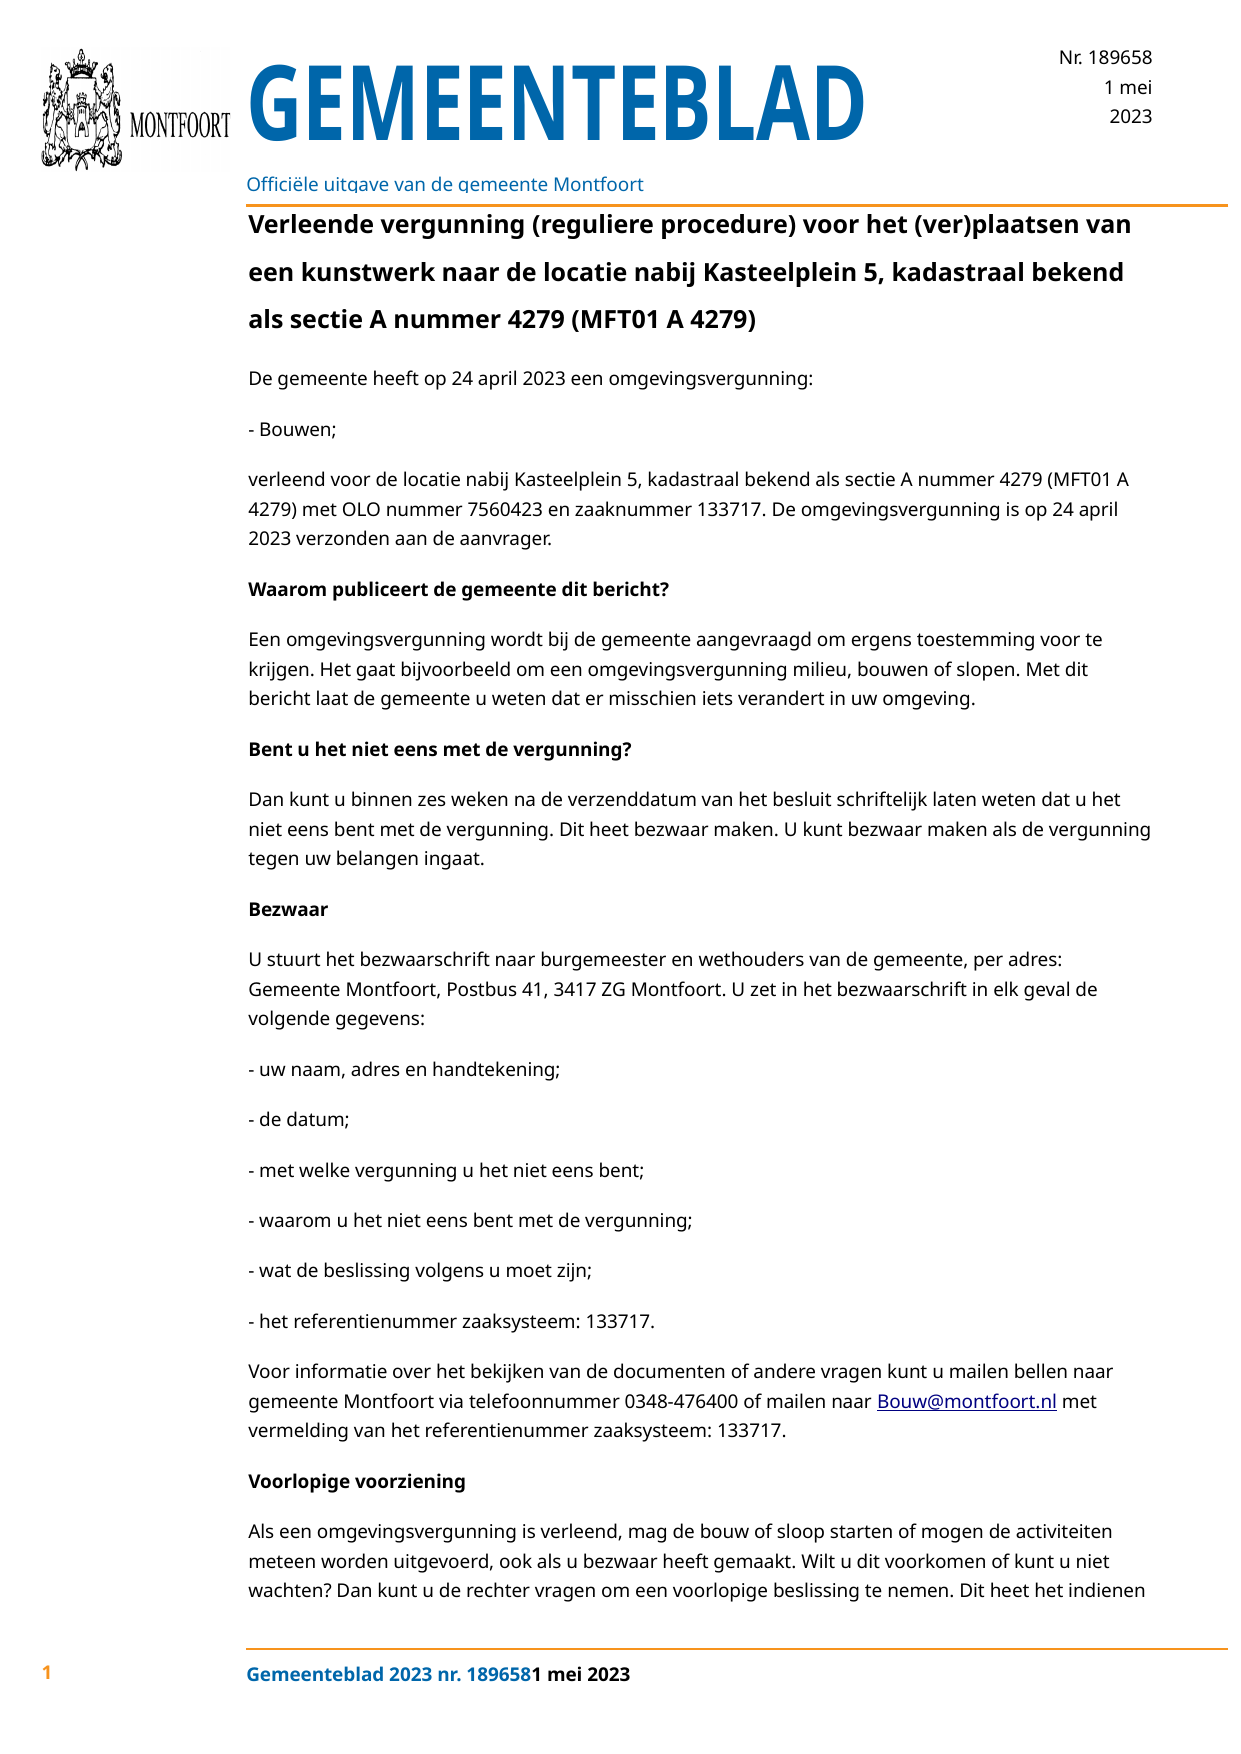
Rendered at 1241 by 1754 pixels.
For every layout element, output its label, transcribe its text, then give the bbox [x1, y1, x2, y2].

text - waarom u het niet eens bent met de vergunning; [248, 1207, 1152, 1233]
text - wat de beslissing volgens u moet zijn; [248, 1258, 1152, 1283]
text Voor informatie over het bekijken van de documenten of andere vragen kunt u mailen bellen naar gemeente Montfoort via telefoonnummer 0348-476400 of mailen naar Bouw@montfoort.nl met vermelding van het referentienummer zaaksysteem: 133717. [248, 1358, 1152, 1443]
text verleend voor de locatie nabij Kasteelplein 5, kadastraal bekend als sectie A nummer 4279 (MFT01 A 4279) met OLO nummer 7560423 en zaaknummer 133717. De omgevingsvergunning is op 24 april 2023 verzonden aan de aanvrager. [248, 466, 1152, 551]
text Als een omgevingsvergunning is verleend, mag de bouw of sloop starten of mogen de activiteiten meteen worden uitgevoerd, ook als u bezwaar heeft gemaakt. Wilt u dit voorkomen of kunt u niet wachten? Dan kunt u de rechter vragen om een voorlopige beslissing te nemen. Dit heet het indienen [248, 1518, 1152, 1603]
text - uw naam, adres en handtekening; [248, 1056, 1152, 1082]
text - de datum; [248, 1106, 1152, 1132]
picture [41, 47, 231, 172]
text Dan kunt u binnen zes weken na de verzenddatum van het besluit schriftelijk laten weten dat u het niet eens bent met de vergunning. Dit heet bezwaar maken. U kunt bezwaar maken als de vergunning tegen uw belangen ingaat. [248, 786, 1152, 871]
text De gemeente heeft op 24 april 2023 een omgevingsvergunning: [248, 366, 1152, 391]
text Bezwaar [248, 896, 1152, 922]
text - Bouwen; [248, 416, 1152, 442]
text Waarom publiceert de gemeente dit bericht? [248, 576, 1152, 602]
text Voorlopige voorziening [248, 1468, 1152, 1494]
text Verleende vergunning (reguliere procedure) voor het (ver)plaatsen van een kunstwerk naar de locatie nabij Kasteelplein 5, kadastraal bekend als sectie A nummer 4279 (MFT01 A 4279) [248, 207, 1152, 336]
text - het referentienummer zaaksysteem: 133717. [248, 1308, 1152, 1334]
text Bent u het niet eens met de vergunning? [248, 736, 1152, 762]
text U stuurt het bezwaarschrift naar burgemeester en wethouders van de gemeente, per adres: Gemeente Montfoort, Postbus 41, 3417 ZG Montfoort. U zet in het bezwaarschrift in elk geval de volgende gegevens: [248, 946, 1152, 1031]
text - met welke vergunning u het niet eens bent; [248, 1157, 1152, 1182]
text Een omgevingsvergunning wordt bij de gemeente aangevraagd om ergens toestemming voor te krijgen. Het gaat bijvoorbeeld om een omgevingsvergunning milieu, bouwen of slopen. Met dit bericht laat de gemeente u weten dat er misschien iets verandert in uw omgeving. [248, 626, 1152, 711]
